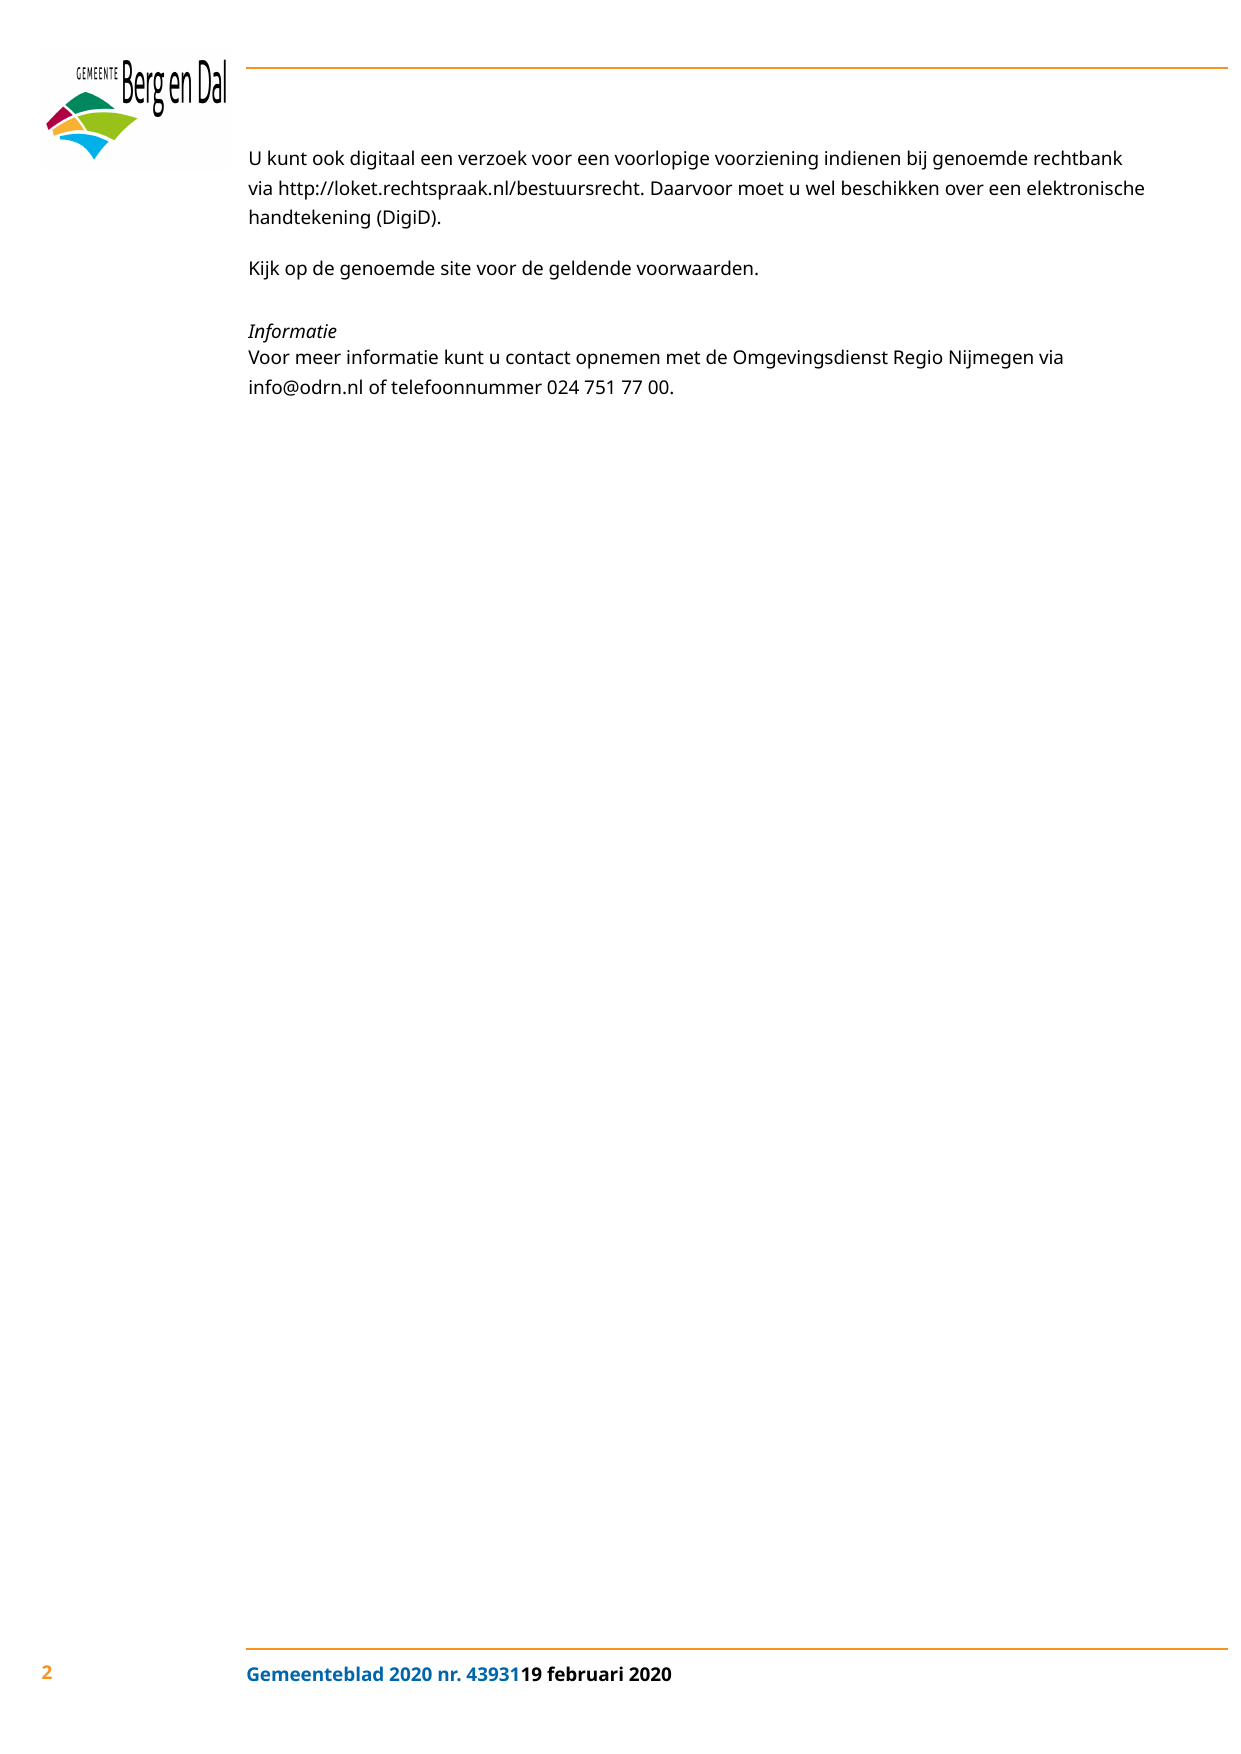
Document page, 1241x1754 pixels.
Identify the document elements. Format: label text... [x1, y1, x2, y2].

text Kijk op de genoemde site voor de geldende voorwaarden. [248, 255, 1152, 281]
text U kunt ook digitaal een verzoek voor een voorlopige voorziening indienen bij genoemde rechtbank via http://loket.rechtspraak.nl/bestuursrecht. Daarvoor moet u wel beschikken over een elektronische handtekening (DigiD). [248, 145, 1152, 230]
picture [41, 47, 231, 172]
text Informatie [248, 319, 1152, 344]
text Voor meer informatie kunt u contact opnemen met de Omgevingsdienst Regio Nijmegen via info@odrn.nl of telefoonnummer 024 751 77 00. [248, 344, 1152, 400]
